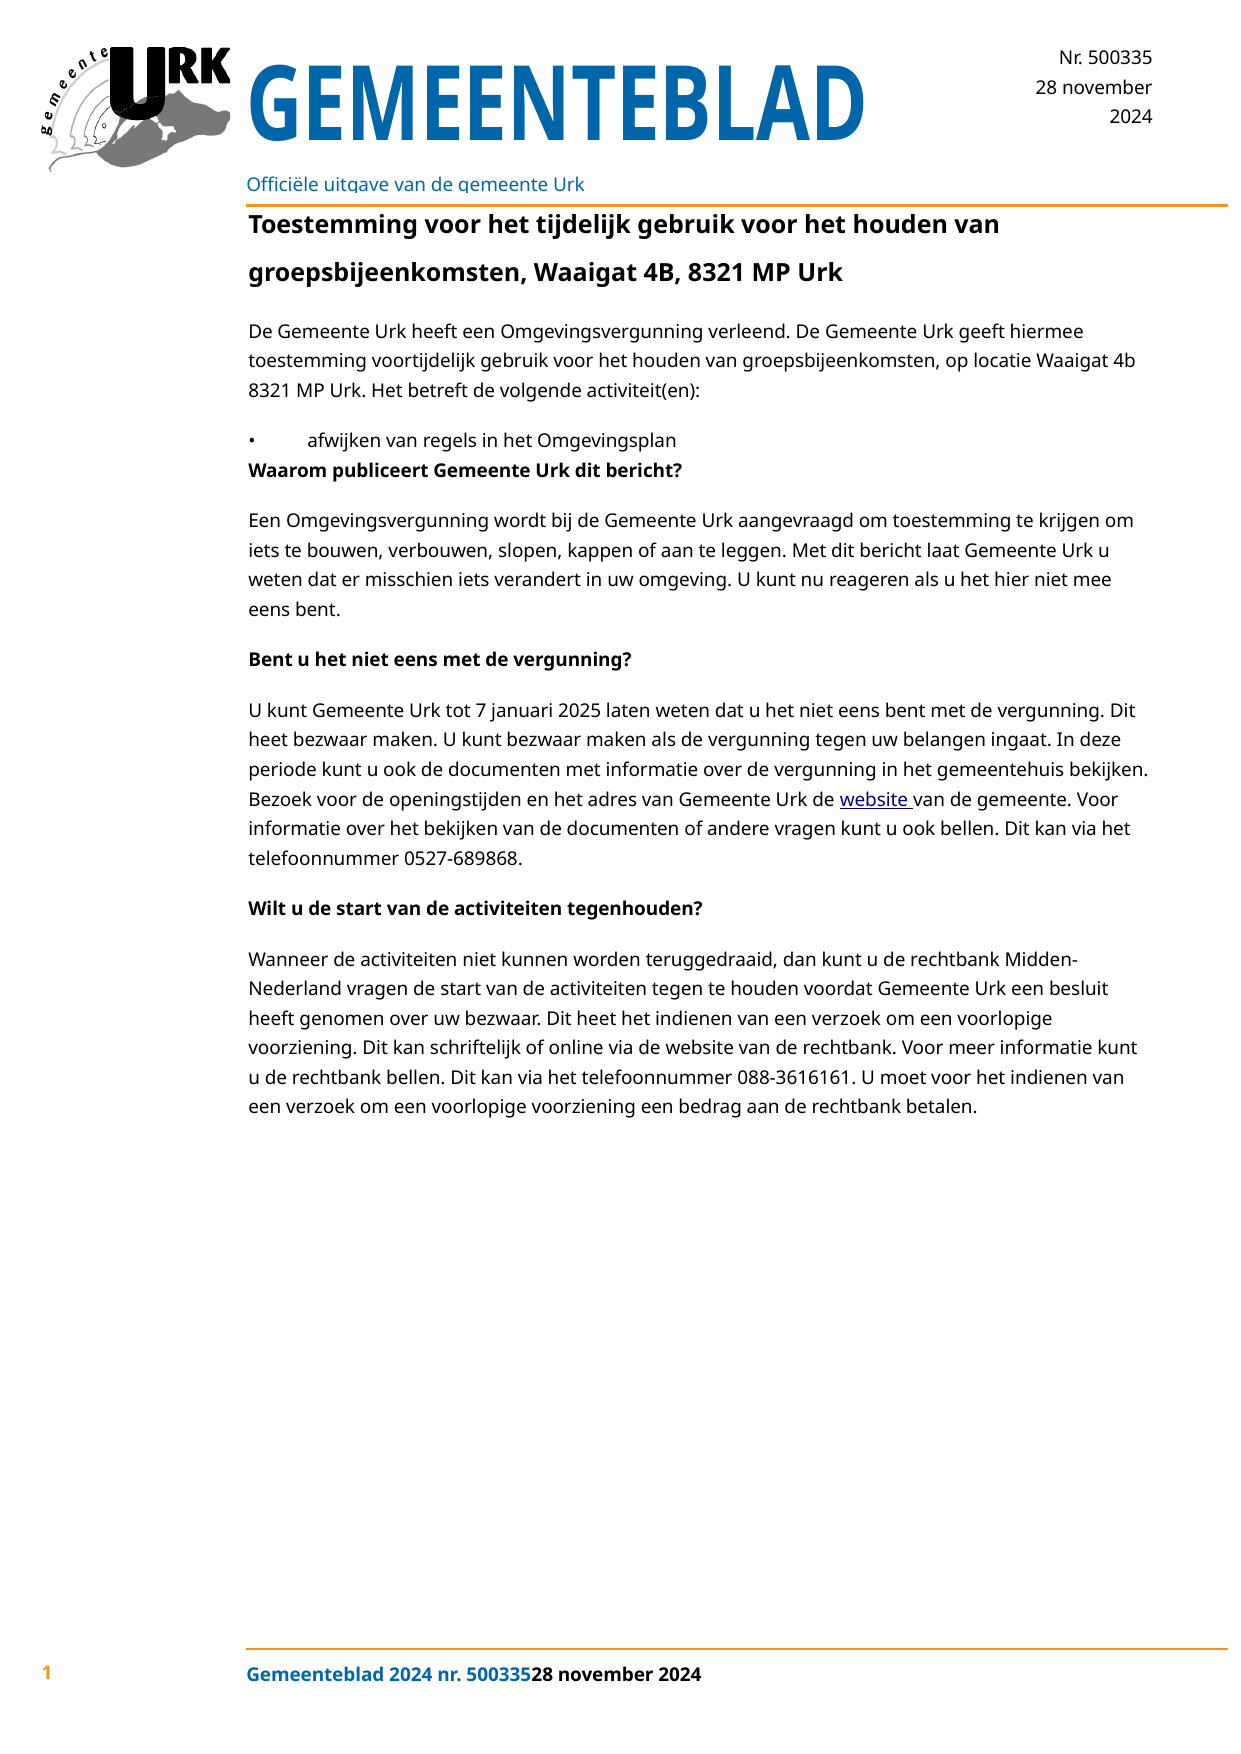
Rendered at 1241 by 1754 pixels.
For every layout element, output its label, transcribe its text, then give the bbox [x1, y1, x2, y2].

text De Gemeente Urk heeft een Omgevingsvergunning verleend. De Gemeente Urk geeft hiermee toestemming voortijdelijk gebruik voor het houden van groepsbijeenkomsten, op locatie Waaigat 4b 8321 MP Urk. Het betreft de volgende activiteit(en): [248, 318, 1152, 403]
picture [41, 47, 231, 172]
text Waarom publiceert Gemeente Urk dit bericht? [248, 457, 1152, 483]
list afwijken van regels in het Omgevingsplan [248, 427, 1152, 453]
text Bent u het niet eens met de vergunning? [248, 647, 1152, 672]
text U kunt Gemeente Urk tot 7 januari 2025 laten weten dat u het niet eens bent met de vergunning. Dit heet bezwaar maken. U kunt bezwaar maken als de vergunning tegen uw belangen ingaat. In deze periode kunt u ook de documenten met informatie over de vergunning in het gemeentehuis bekijken. Bezoek voor de openingstijden en het adres van Gemeente Urk de website van de gemeente. Voor informatie over het bekijken van de documenten of andere vragen kunt u ook bellen. Dit kan via het telefoonnummer 0527-689868. [248, 697, 1152, 871]
text Wilt u de start van de activiteiten tegenhouden? [248, 895, 1152, 921]
text Wanneer de activiteiten niet kunnen worden teruggedraaid, dan kunt u de rechtbank Midden-Nederland vragen de start van de activiteiten tegen te houden voordat Gemeente Urk een besluit heeft genomen over uw bezwaar. Dit heet het indienen van een verzoek om een voorlopige voorziening. Dit kan schriftelijk of online via de website van de rechtbank. Voor meer informatie kunt u de rechtbank bellen. Dit kan via het telefoonnummer 088-3616161. U moet voor het indienen van een verzoek om een voorlopige voorziening een bedrag aan de rechtbank betalen. [248, 946, 1152, 1119]
text Een Omgevingsvergunning wordt bij de Gemeente Urk aangevraagd om toestemming te krijgen om iets te bouwen, verbouwen, slopen, kappen of aan te leggen. Met dit bericht laat Gemeente Urk u weten dat er misschien iets verandert in uw omgeving. U kunt nu reageren als u het hier niet mee eens bent. [248, 507, 1152, 622]
text Toestemming voor het tijdelijk gebruik voor het houden van groepsbijeenkomsten, Waaigat 4B, 8321 MP Urk [248, 207, 1152, 288]
